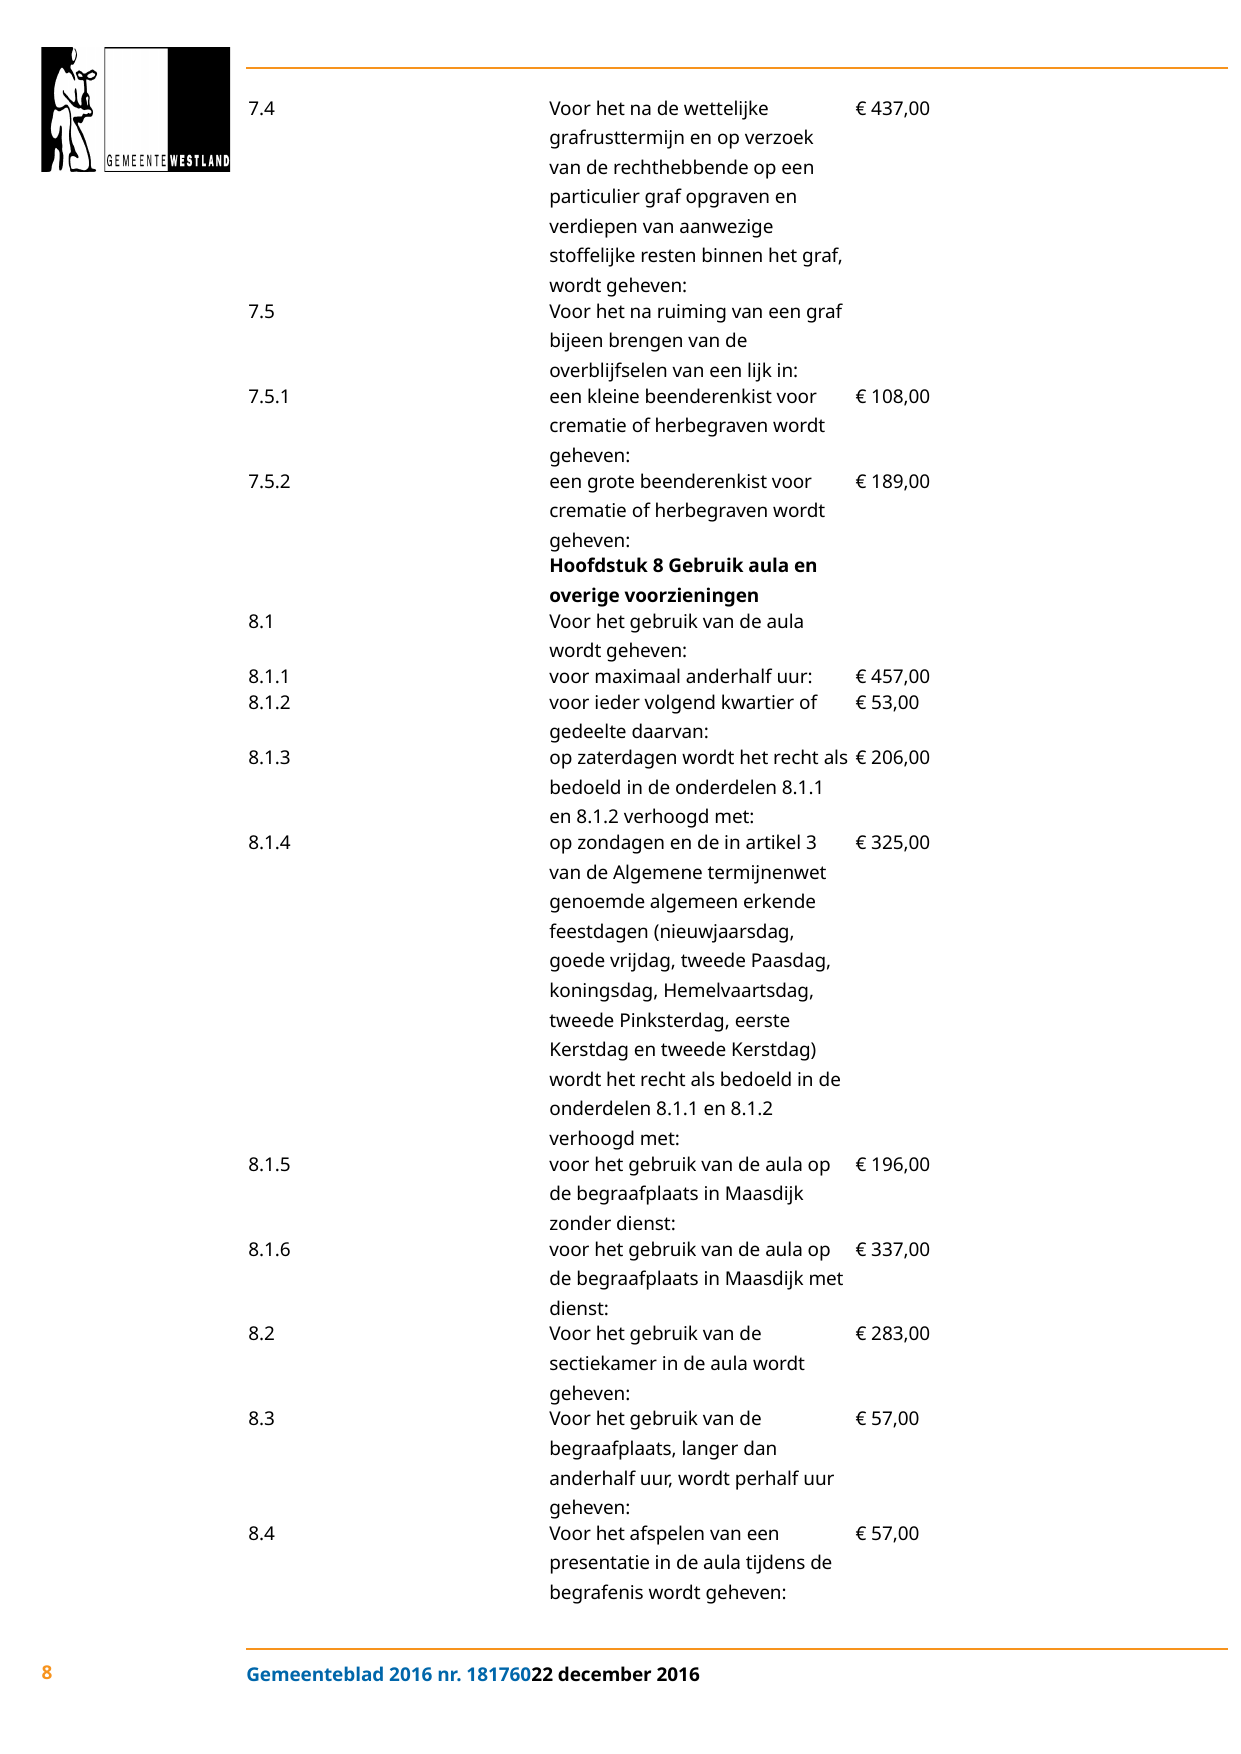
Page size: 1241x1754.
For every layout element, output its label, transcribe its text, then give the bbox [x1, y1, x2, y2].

table_cell Voor het na de wettelijke grafrusttermijn en op verzoek van de rechthebbende op een particulier graf opgraven en verdiepen van aanwezige stoffelijke resten binnen het graf, wordt geheven: [549, 95, 850, 298]
table_cell Voor het gebruik van de begraafplaats, langer dan anderhalf uur, wordt perhalf uur geheven: [549, 1406, 850, 1520]
table_cell 8.2 [248, 1321, 549, 1406]
table_cell € 457,00 [850, 663, 1152, 689]
table_cell een kleine beenderenkist voor crematie of herbegraven wordt geheven: [549, 383, 850, 468]
table_cell € 437,00 [850, 95, 1152, 298]
table_cell [850, 553, 1152, 608]
table_cell Hoofdstuk 8 Gebruik aula en overige voorzieningen [549, 553, 850, 608]
table_cell voor maximaal anderhalf uur: [549, 663, 850, 689]
table_cell 8.1.1 [248, 663, 549, 689]
table_cell € 283,00 [850, 1321, 1152, 1406]
table_cell 8.1.4 [248, 829, 549, 1151]
table_cell 8.4 [248, 1520, 549, 1605]
table_cell 7.5.1 [248, 383, 549, 468]
table_cell Voor het afspelen van een presentatie in de aula tijdens de begrafenis wordt geheven: [549, 1520, 850, 1605]
table_cell € 196,00 [850, 1151, 1152, 1236]
table_cell op zondagen en de in artikel 3 van de Algemene termijnenwet genoemde algemeen erkende feestdagen (nieuwjaarsdag, goede vrijdag, tweede Paasdag, koningsdag, Hemelvaartsdag, tweede Pinksterdag, eerste Kerstdag en tweede Kerstdag) wordt het recht als bedoeld in de onderdelen 8.1.1 en 8.1.2 verhoogd met: [549, 829, 850, 1151]
table_cell een grote beenderenkist voor crematie of herbegraven wordt geheven: [549, 468, 850, 553]
table_cell € 189,00 [850, 468, 1152, 553]
table_cell Voor het na ruiming van een graf bijeen brengen van de overblijfselen van een lijk in: [549, 298, 850, 383]
table_cell 8.1.3 [248, 744, 549, 829]
table_cell [248, 553, 549, 608]
table_cell € 57,00 [850, 1406, 1152, 1520]
table_cell 8.1.6 [248, 1236, 549, 1321]
table_cell € 53,00 [850, 689, 1152, 744]
table_cell voor het gebruik van de aula op de begraafplaats in Maasdijk met dienst: [549, 1236, 850, 1321]
table_cell [850, 298, 1152, 383]
table_cell 8.1.2 [248, 689, 549, 744]
table_cell 8.1.5 [248, 1151, 549, 1236]
table_cell [850, 608, 1152, 663]
table_cell 8.3 [248, 1406, 549, 1520]
table_cell 7.5.2 [248, 468, 549, 553]
table_cell € 57,00 [850, 1520, 1152, 1605]
table_cell op zaterdagen wordt het recht als bedoeld in de onderdelen 8.1.1 en 8.1.2 verhoogd met: [549, 744, 850, 829]
table_cell Voor het gebruik van de sectiekamer in de aula wordt geheven: [549, 1321, 850, 1406]
table_cell € 337,00 [850, 1236, 1152, 1321]
table_cell 7.4 [248, 95, 549, 298]
table_cell € 206,00 [850, 744, 1152, 829]
table_cell voor ieder volgend kwartier of gedeelte daarvan: [549, 689, 850, 744]
table_cell voor het gebruik van de aula op de begraafplaats in Maasdijk zonder dienst: [549, 1151, 850, 1236]
table_cell € 325,00 [850, 829, 1152, 1151]
table_cell 7.5 [248, 298, 549, 383]
table_cell 8.1 [248, 608, 549, 663]
picture [41, 47, 231, 172]
table_cell € 108,00 [850, 383, 1152, 468]
table_cell Voor het gebruik van de aula wordt geheven: [549, 608, 850, 663]
